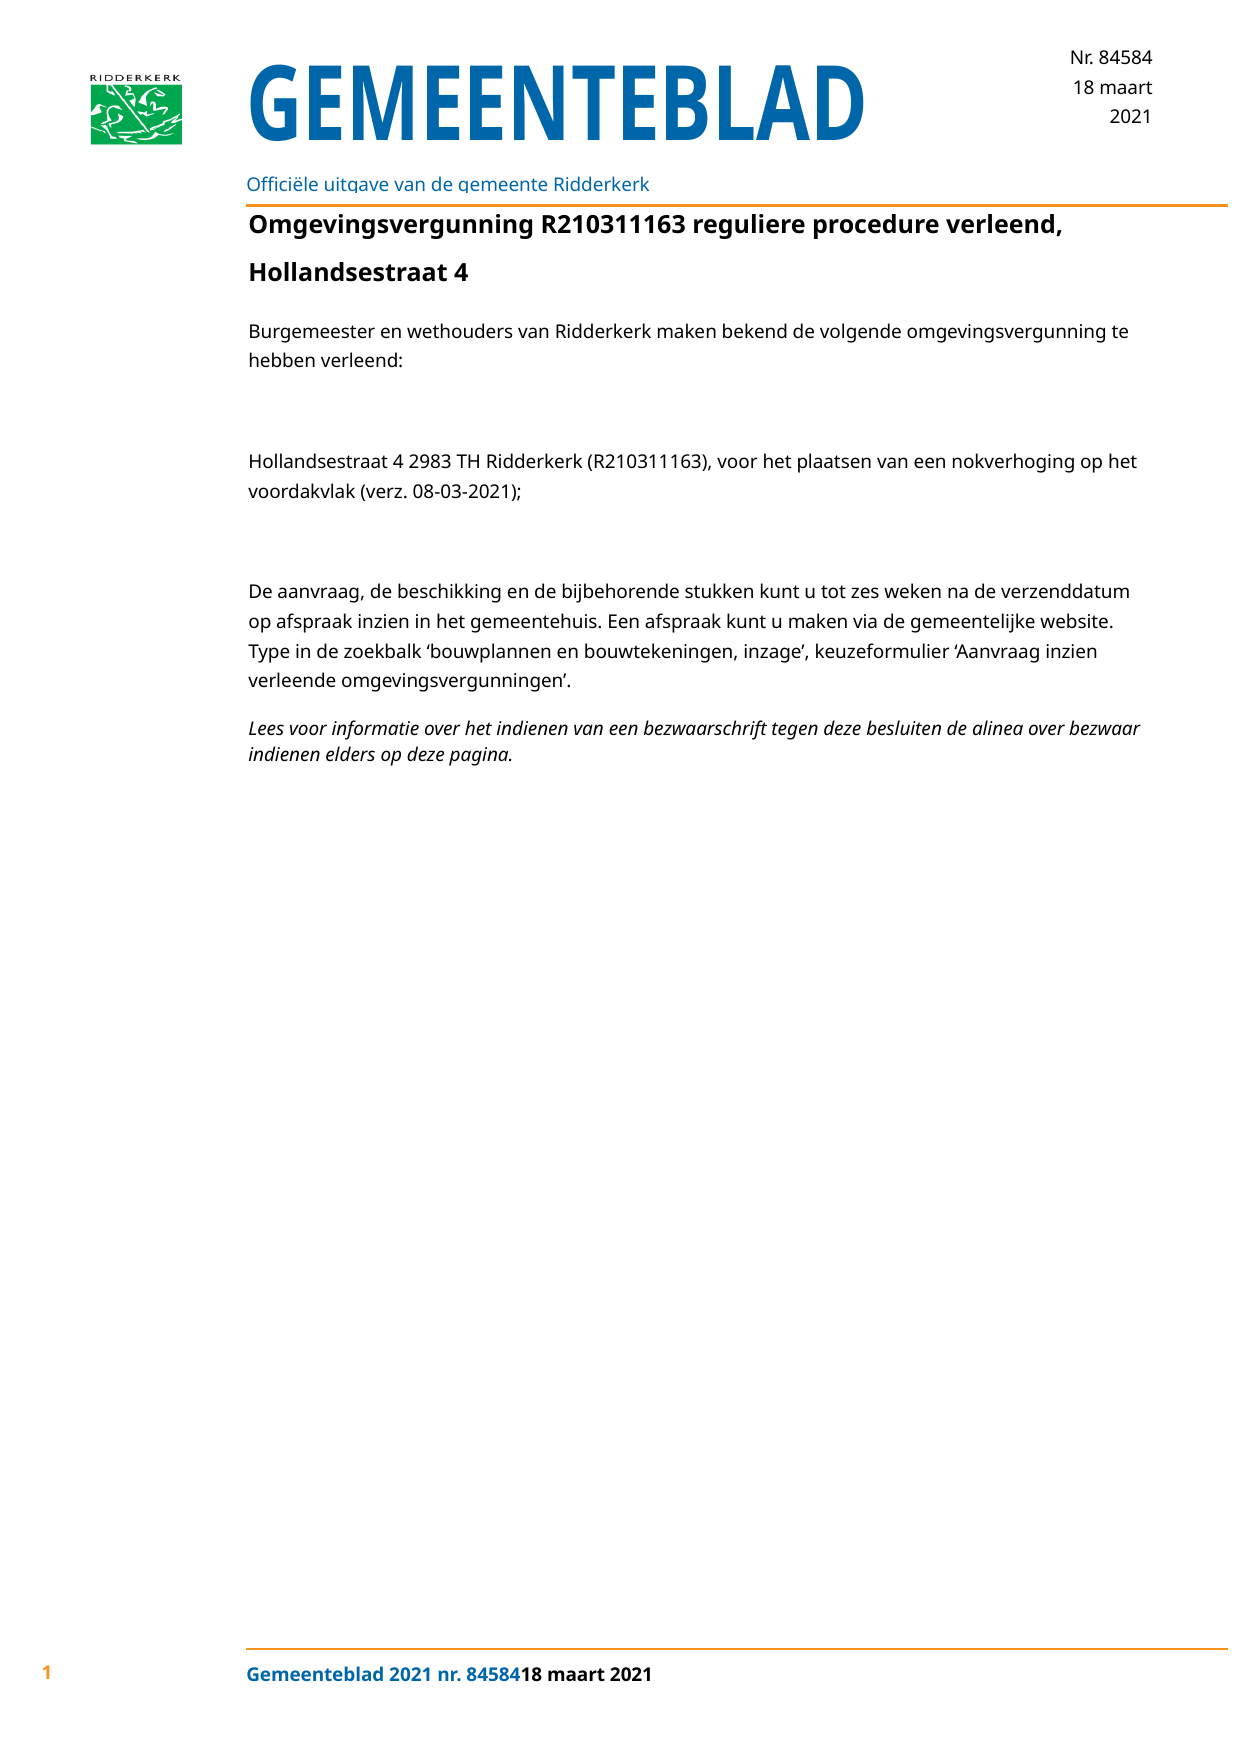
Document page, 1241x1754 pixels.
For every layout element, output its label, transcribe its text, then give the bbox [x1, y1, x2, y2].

picture [41, 47, 231, 172]
text Lees voor informatie over het indienen van een bezwaarschrift tegen deze besluiten de alinea over bezwaar indienen elders op deze pagina. [248, 715, 1152, 767]
text Hollandsestraat 4 2983 TH Ridderkerk (R210311163), voor het plaatsen van een nokverhoging op het voordakvlak (verz. 08-03-2021); [248, 448, 1152, 504]
text De aanvraag, de beschikking en de bijbehorende stukken kunt u tot zes weken na de verzenddatum op afspraak inzien in het gemeentehuis. Een afspraak kunt u maken via de gemeentelijke website. Type in de zoekbalk ‘bouwplannen en bouwtekeningen, inzage’, keuzeformulier ‘Aanvraag inzien verleende omgevingsvergunningen’. [248, 579, 1152, 693]
text Omgevingsvergunning R210311163 reguliere procedure verleend, Hollandsestraat 4 [248, 207, 1152, 288]
text Burgemeester en wethouders van Ridderkerk maken bekend de volgende omgevingsvergunning te hebben verleend: [248, 318, 1152, 373]
